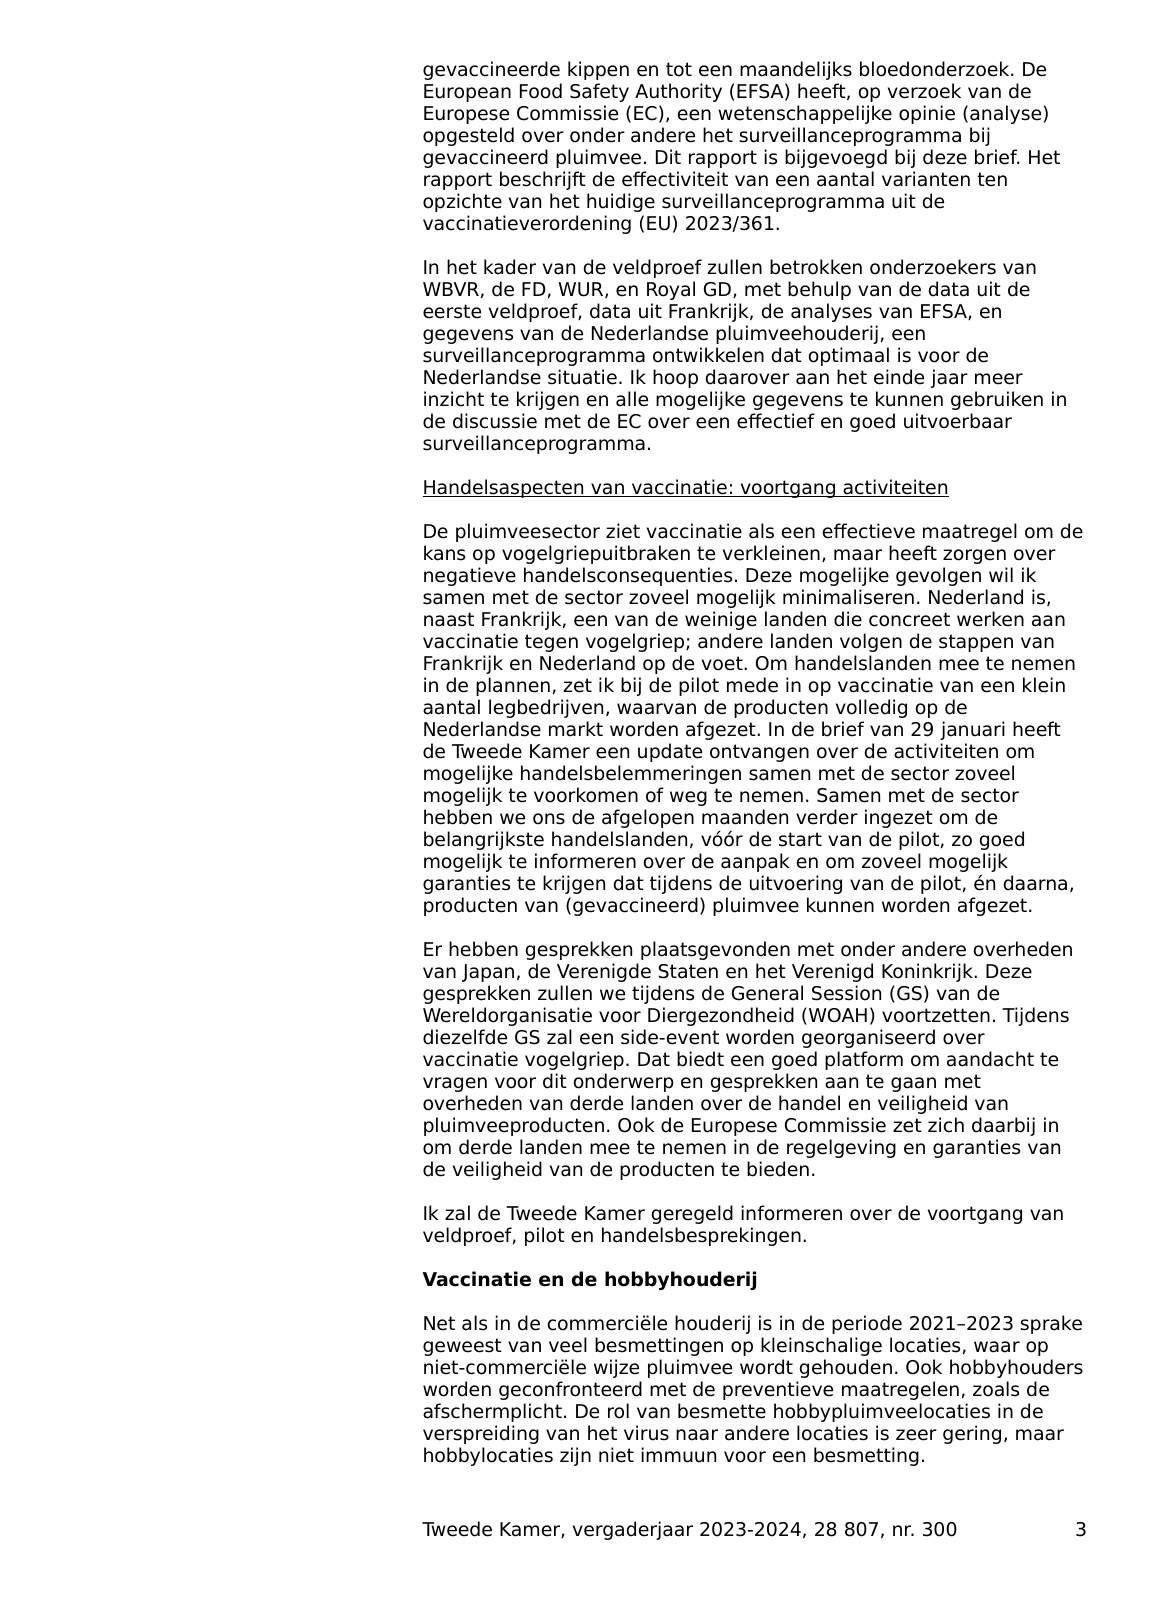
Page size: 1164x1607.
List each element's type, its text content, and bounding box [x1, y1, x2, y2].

text gevaccineerde kippen en tot een maandelijks bloedonderzoek. De European Food Safety Authority (EFSA) heeft, op verzoek van de Europese Commissie (EC), een wetenschappelijke opinie (analyse) opgesteld over onder andere het surveillanceprogramma bij gevaccineerd pluimvee. Dit rapport is bijgevoegd bij deze brief. Het rapport beschrijft de effectiviteit van een aantal varianten ten opzichte van het huidige surveillanceprogramma uit de vaccinatieverordening (EU) 2023/361. [422, 59, 1087, 235]
text Er hebben gesprekken plaatsgevonden met onder andere overheden van Japan, de Verenigde Staten en het Verenigd Koninkrijk. Deze gesprekken zullen we tijdens de General Session (GS) van de Wereldorganisatie voor Diergezondheid (WOAH) voortzetten. Tijdens diezelfde GS zal een side-event worden georganiseerd over vaccinatie vogelgriep. Dat biedt een goed platform om aandacht te vragen voor dit onderwerp en gesprekken aan te gaan met overheden van derde landen over de handel en veiligheid van pluimveeproducten. Ook de Europese Commissie zet zich daarbij in om derde landen mee te nemen in de regelgeving en garanties van de veiligheid van de producten te bieden. [422, 939, 1087, 1181]
text Net als in de commerciële houderij is in de periode 2021–2023 sprake geweest van veel besmettingen op kleinschalige locaties, waar op niet-commerciële wijze pluimvee wordt gehouden. Ook hobbyhouders worden geconfronteerd met de preventieve maatregelen, zoals de afschermplicht. De rol van besmette hobbypluimveelocaties in de verspreiding van het virus naar andere locaties is zeer gering, maar hobbylocaties zijn niet immuun voor een besmetting. [422, 1313, 1087, 1467]
text In het kader van de veldproef zullen betrokken onderzoekers van WBVR, de FD, WUR, en Royal GD, met behulp van de data uit de eerste veldproef, data uit Frankrijk, de analyses van EFSA, en gegevens van de Nederlandse pluimveehouderij, een surveillanceprogramma ontwikkelen dat optimaal is voor de Nederlandse situatie. Ik hoop daarover aan het einde jaar meer inzicht te krijgen en alle mogelijke gegevens te kunnen gebruiken in de discussie met de EC over een effectief en goed uitvoerbaar surveillanceprogramma. [422, 257, 1087, 455]
text De pluimveesector ziet vaccinatie als een effectieve maatregel om de kans op vogelgriepuitbraken te verkleinen, maar heeft zorgen over negatieve handelsconsequenties. Deze mogelijke gevolgen wil ik samen met de sector zoveel mogelijk minimaliseren. Nederland is, naast Frankrijk, een van de weinige landen die concreet werken aan vaccinatie tegen vogelgriep; andere landen volgen de stappen van Frankrijk en Nederland op de voet. Om handelslanden mee te nemen in de plannen, zet ik bij de pilot mede in op vaccinatie van een klein aantal legbedrijven, waarvan de producten volledig op de Nederlandse markt worden afgezet. In de brief van 29 januari heeft de Tweede Kamer een update ontvangen over de activiteiten om mogelijke handelsbelemmeringen samen met de sector zoveel mogelijk te voorkomen of weg te nemen. Samen met de sector hebben we ons de afgelopen maanden verder ingezet om de belangrijkste handelslanden, vóór de start van de pilot, zo goed mogelijk te informeren over de aanpak en om zoveel mogelijk garanties te krijgen dat tijdens de uitvoering van de pilot, én daarna, producten van (gevaccineerd) pluimvee kunnen worden afgezet. [422, 521, 1087, 917]
subtitle Handelsaspecten van vaccinatie: voortgang activiteiten [422, 477, 1087, 499]
text Ik zal de Tweede Kamer geregeld informeren over de voortgang van veldproef, pilot en handelsbesprekingen. [422, 1203, 1087, 1247]
subtitle Vaccinatie en de hobbyhouderij [422, 1269, 1087, 1291]
